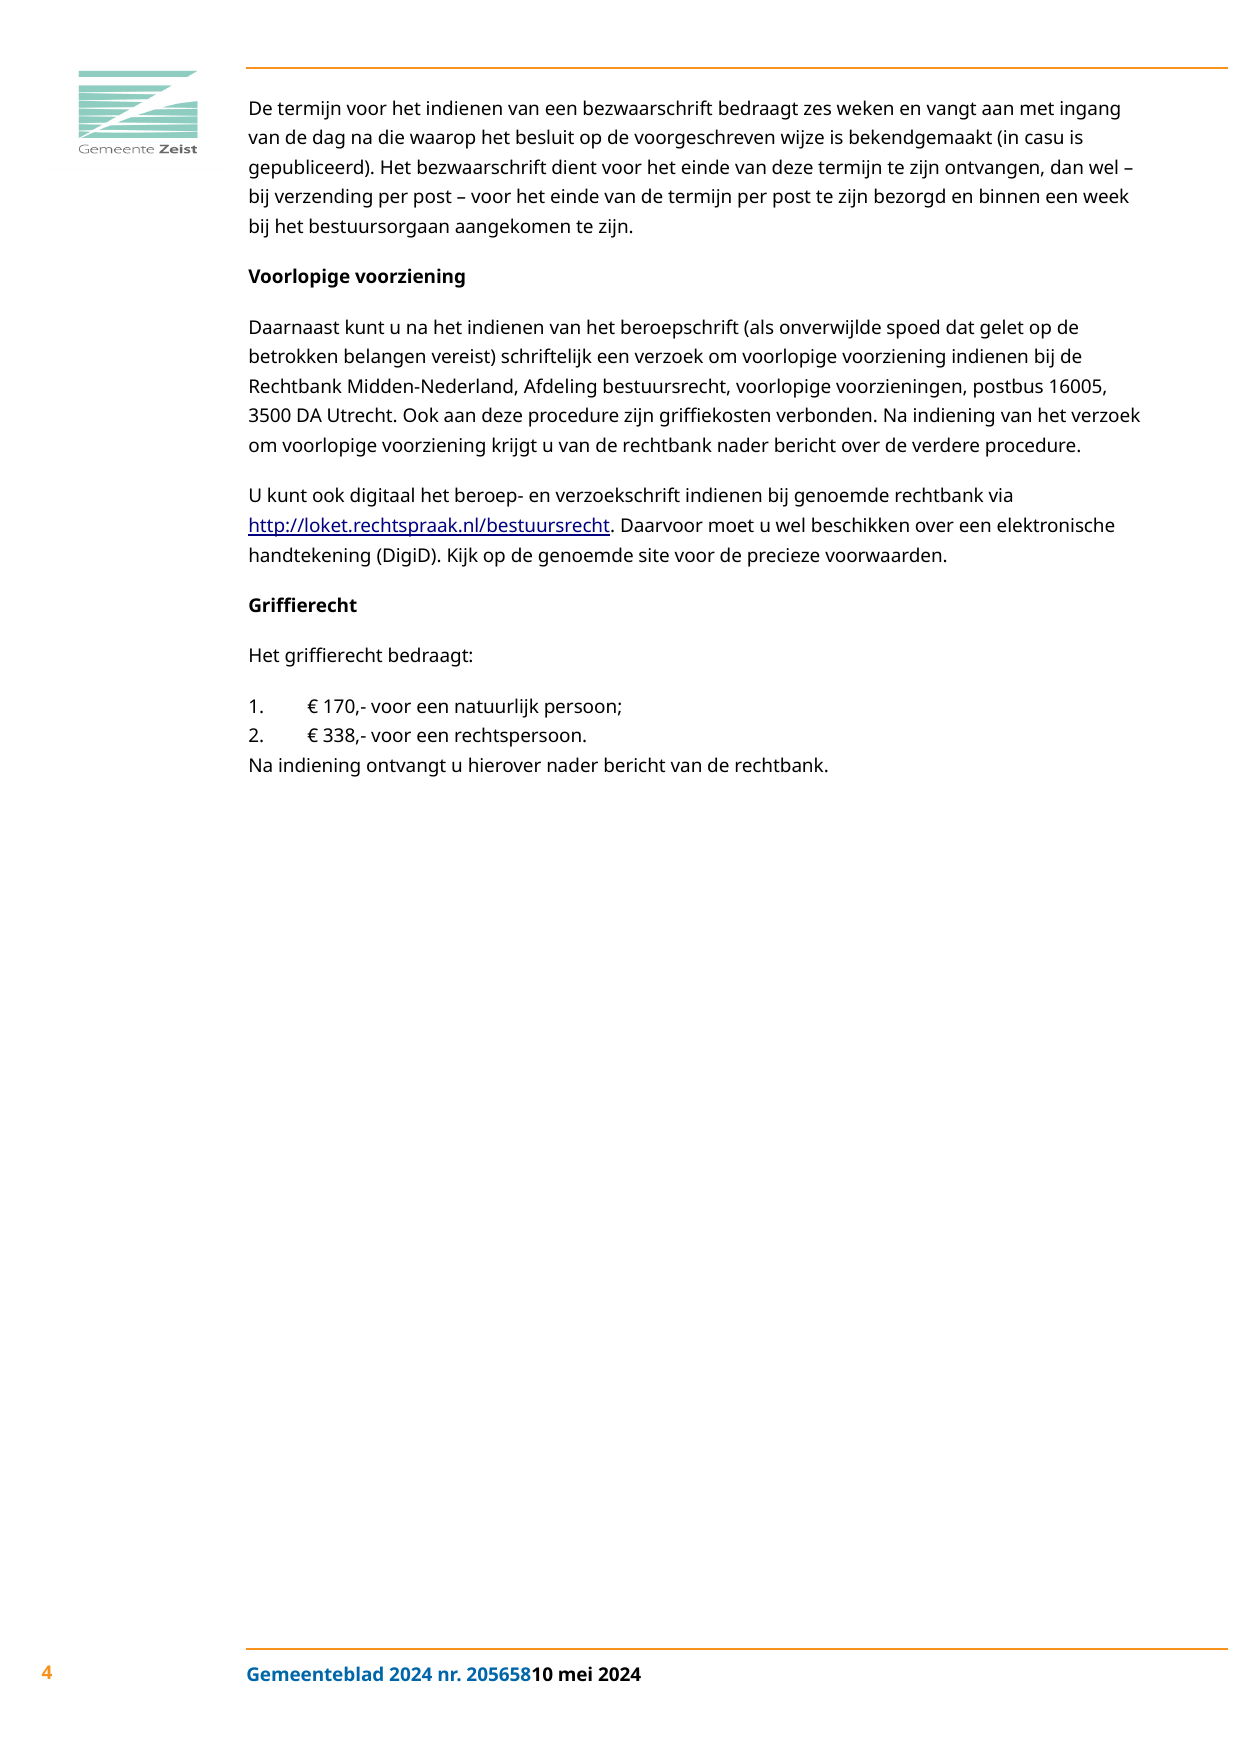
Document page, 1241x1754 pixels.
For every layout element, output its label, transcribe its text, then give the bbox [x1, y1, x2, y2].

text Het griffierecht bedraagt: [248, 643, 1152, 668]
text Daarnaast kunt u na het indienen van het beroepschrift (als onverwijlde spoed dat gelet op de betrokken belangen vereist) schriftelijk een verzoek om voorlopige voorziening indienen bij de Rechtbank Midden-Nederland, Afdeling bestuursrecht, voorlopige voorzieningen, postbus 16005, 3500 DA Utrecht. Ook aan deze procedure zijn griffiekosten verbonden. Na indiening van het verzoek om voorlopige voorziening krijgt u van de rechtbank nader bericht over de verdere procedure. [248, 314, 1152, 458]
picture [41, 47, 231, 172]
list € 338,- voor een rechtspersoon. [248, 723, 1152, 748]
text Na indiening ontvangt u hierover nader bericht van de rechtbank. [248, 752, 1152, 778]
text Voorlopige voorziening [248, 263, 1152, 289]
list € 170,- voor een natuurlijk persoon; [248, 693, 1152, 719]
text U kunt ook digitaal het beroep- en verzoekschrift indienen bij genoemde rechtbank via http://loket.rechtspraak.nl/bestuursrecht. Daarvoor moet u wel beschikken over een elektronische handtekening (DigiD). Kijk op de genoemde site voor de precieze voorwaarden. [248, 483, 1152, 568]
text Griffierecht [248, 592, 1152, 618]
text De termijn voor het indienen van een bezwaarschrift bedraagt zes weken en vangt aan met ingang van de dag na die waarop het besluit op de voorgeschreven wijze is bekendgemaakt (in casu is gepubliceerd). Het bezwaarschrift dient voor het einde van deze termijn te zijn ontvangen, dan wel – bij verzending per post – voor het einde van de termijn per post te zijn bezorgd en binnen een week bij het bestuursorgaan aangekomen te zijn. [248, 95, 1152, 239]
